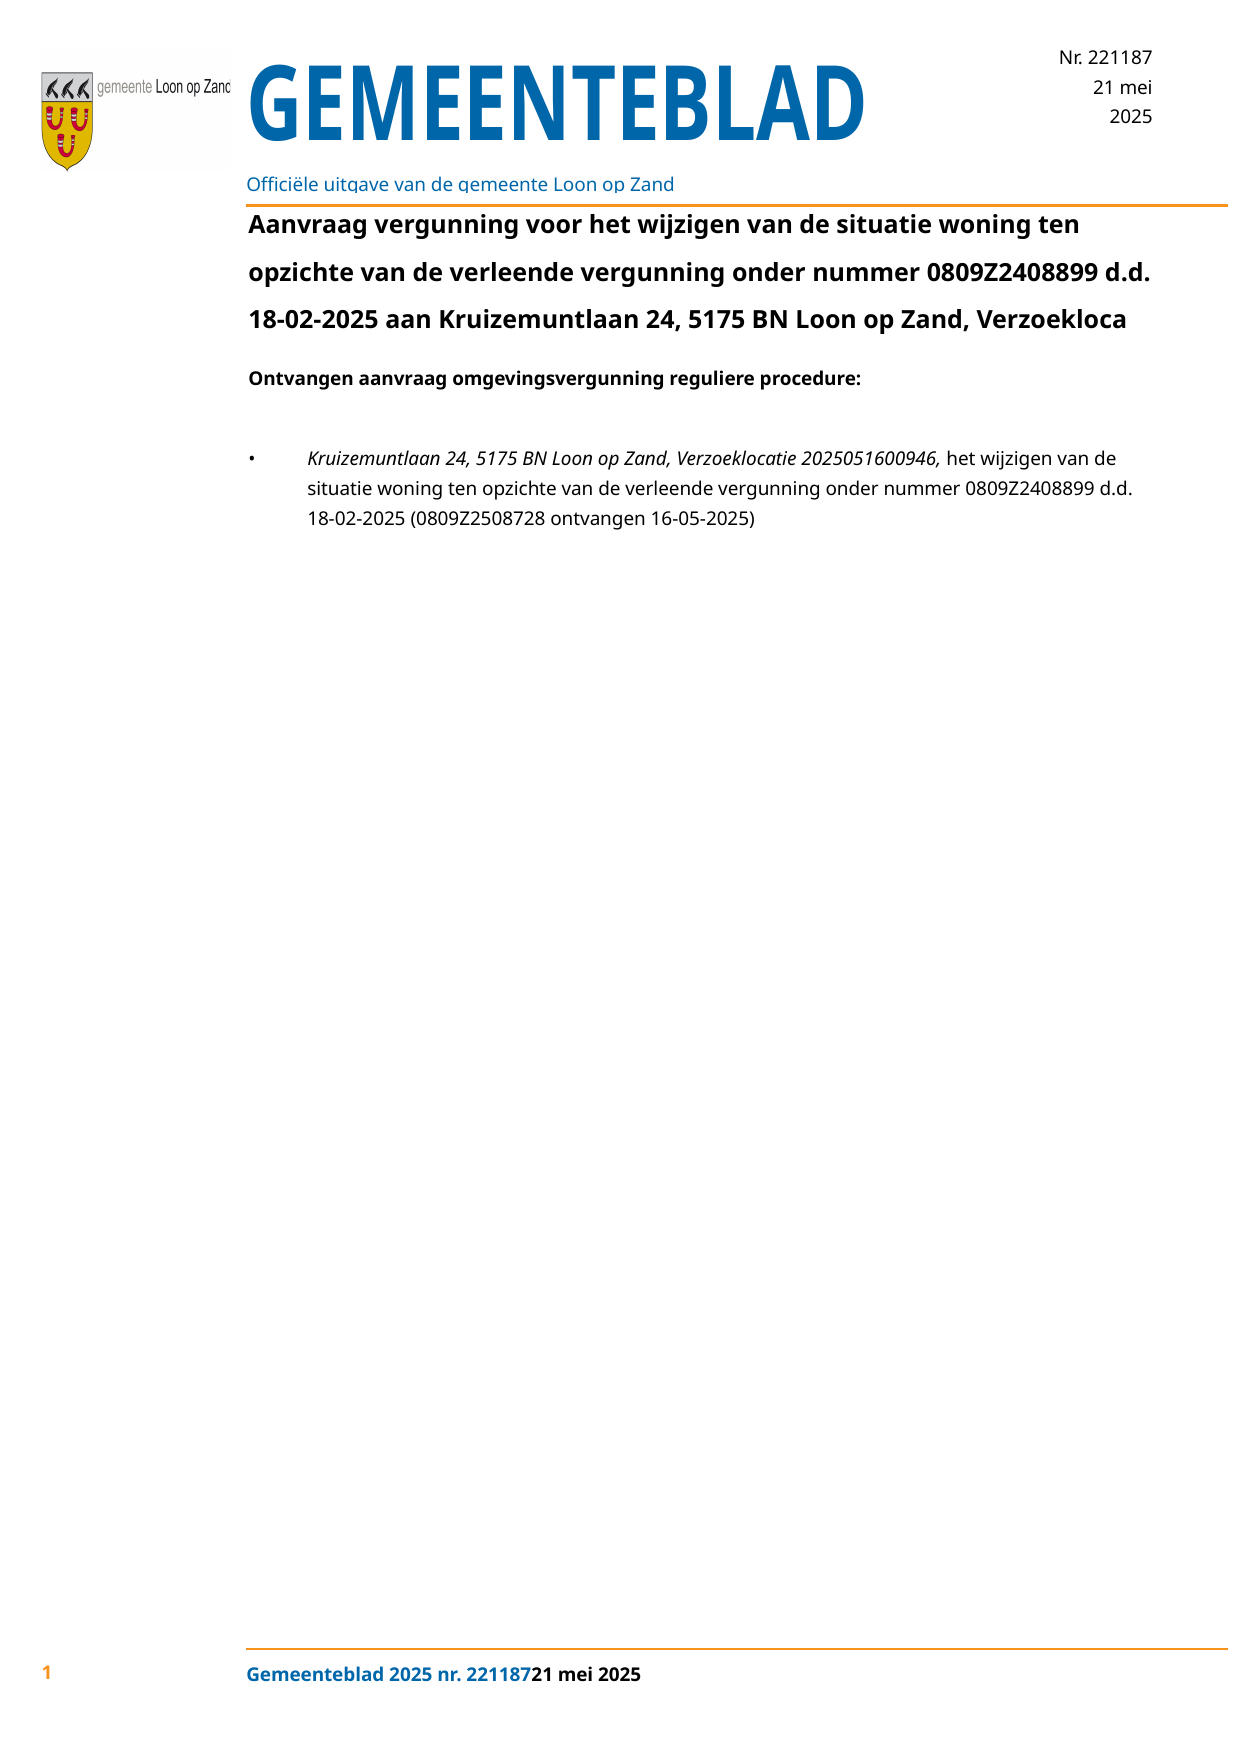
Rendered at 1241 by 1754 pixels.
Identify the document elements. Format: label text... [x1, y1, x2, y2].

text Aanvraag vergunning voor het wijzigen van de situatie woning ten opzichte van de verleende vergunning onder nummer 0809Z2408899 d.d. 18-02-2025 aan Kruizemuntlaan 24, 5175 BN Loon op Zand, Verzoekloca [248, 207, 1152, 336]
list Kruizemuntlaan 24, 5175 BN Loon op Zand, Verzoeklocatie 2025051600946, het wijzigen van de situatie woning ten opzichte van de verleende vergunning onder nummer 0809Z2408899 d.d. 18-02-2025 (0809Z2508728 ontvangen 16-05-2025) [248, 446, 1152, 530]
picture [41, 47, 231, 172]
text Ontvangen aanvraag omgevingsvergunning reguliere procedure: [248, 366, 1152, 391]
